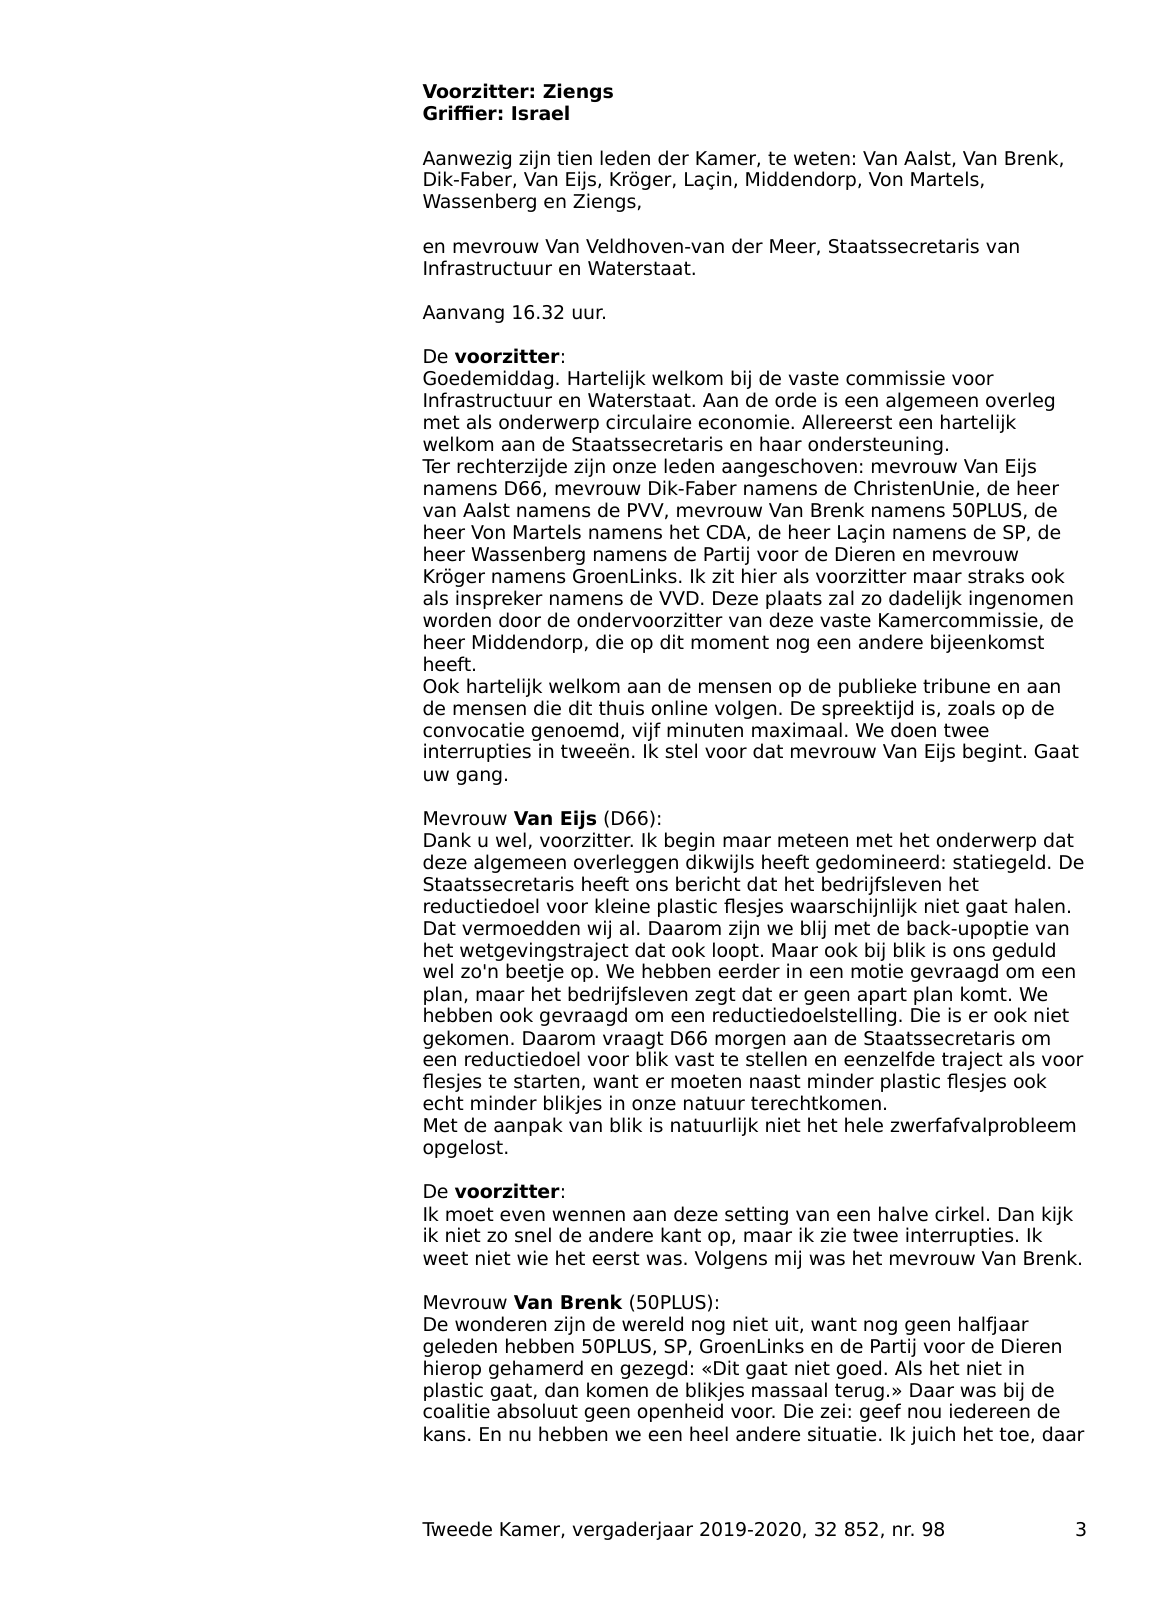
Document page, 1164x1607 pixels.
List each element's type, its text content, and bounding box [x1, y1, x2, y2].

text Griffier: Israel [422, 103, 1087, 125]
text De wonderen zijn de wereld nog niet uit, want nog geen halfjaar geleden hebben 50PLUS, SP, GroenLinks en de Partij voor de Dieren hierop gehamerd en gezegd: «Dit gaat niet goed. Als het niet in plastic gaat, dan komen de blikjes massaal terug.» Daar was bij de coalitie absoluut geen openheid voor. Die zei: geef nou iedereen de kans. En nu hebben we een heel andere situatie. Ik juich het toe, daar [422, 1313, 1087, 1445]
text Ik moet even wennen aan deze setting van een halve cirkel. Dan kijk ik niet zo snel de andere kant op, maar ik zie twee interrupties. Ik weet niet wie het eerst was. Volgens mij was het mevrouw Van Brenk. [422, 1203, 1087, 1269]
text Mevrouw Van Brenk (50PLUS): [422, 1292, 1087, 1313]
text Goedemiddag. Hartelijk welkom bij de vaste commissie voor Infrastructuur en Waterstaat. Aan de orde is een algemeen overleg met als onderwerp circulaire economie. Allereerst een hartelijk welkom aan de Staatssecretaris en haar ondersteuning. [422, 368, 1087, 456]
text Ter rechterzijde zijn onze leden aangeschoven: mevrouw Van Eijs namens D66, mevrouw Dik-Faber namens de ChristenUnie, de heer van Aalst namens de PVV, mevrouw Van Brenk namens 50PLUS, de heer Von Martels namens het CDA, de heer Laçin namens de SP, de heer Wassenberg namens de Partij voor de Dieren en mevrouw Kröger namens GroenLinks. Ik zit hier als voorzitter maar straks ook als inspreker namens de VVD. Deze plaats zal zo dadelijk ingenomen worden door de ondervoorzitter van deze vaste Kamercommissie, de heer Middendorp, die op dit moment nog een andere bijeenkomst heeft. [422, 456, 1087, 676]
text Voorzitter: Ziengs [422, 81, 1087, 103]
text en mevrouw Van Veldhoven-van der Meer, Staatssecretaris van Infrastructuur en Waterstaat. [422, 236, 1087, 279]
text Met de aanpak van blik is natuurlijk niet het hele zwerfafvalprobleem opgelost. [422, 1115, 1087, 1159]
text De voorzitter: [422, 1181, 1087, 1203]
text Mevrouw Van Eijs (D66): [422, 808, 1087, 829]
text Ook hartelijk welkom aan de mensen op de publieke tribune en aan de mensen die dit thuis online volgen. De spreektijd is, zoals op de convocatie genoemd, vijf minuten maximaal. We doen twee interrupties in tweeën. Ik stel voor dat mevrouw Van Eijs begint. Gaat uw gang. [422, 676, 1087, 785]
text Aanvang 16.32 uur. [422, 302, 1087, 324]
text Dank u wel, voorzitter. Ik begin maar meteen met het onderwerp dat deze algemeen overleggen dikwijls heeft gedomineerd: statiegeld. De Staatssecretaris heeft ons bericht dat het bedrijfsleven het reductiedoel voor kleine plastic flesjes waarschijnlijk niet gaat halen. Dat vermoedden wij al. Daarom zijn we blij met de back-upoptie van het wetgevingstraject dat ook loopt. Maar ook bij blik is ons geduld wel zo'n beetje op. We hebben eerder in een motie gevraagd om een plan, maar het bedrijfsleven zegt dat er geen apart plan komt. We hebben ook gevraagd om een reductiedoelstelling. Die is er ook niet gekomen. Daarom vraagt D66 morgen aan de Staatssecretaris om een reductiedoel voor blik vast te stellen en eenzelfde traject als voor flesjes te starten, want er moeten naast minder plastic flesjes ook echt minder blikjes in onze natuur terechtkomen. [422, 829, 1087, 1115]
text Aanwezig zijn tien leden der Kamer, te weten: Van Aalst, Van Brenk, Dik-Faber, Van Eijs, Kröger, Laçin, Middendorp, Von Martels, Wassenberg en Ziengs, [422, 147, 1087, 213]
text De voorzitter: [422, 346, 1087, 368]
